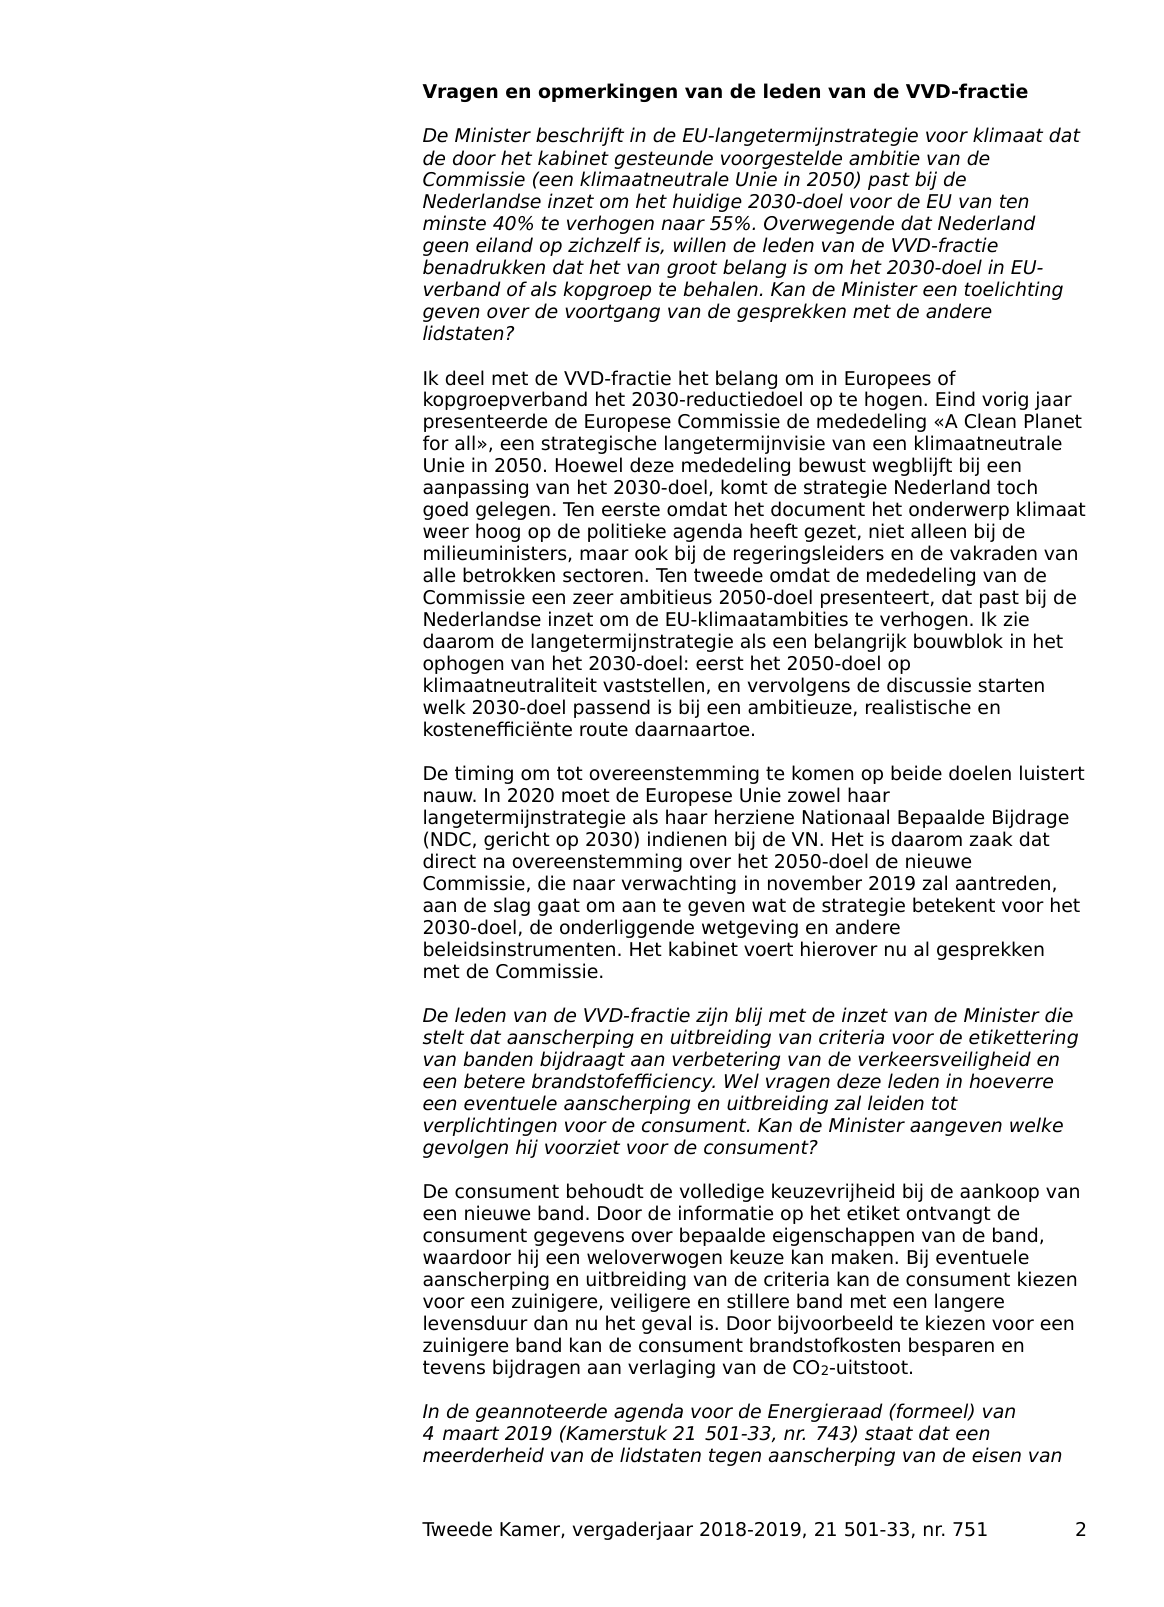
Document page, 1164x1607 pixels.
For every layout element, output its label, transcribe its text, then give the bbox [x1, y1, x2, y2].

text Ik deel met de VVD-fractie het belang om in Europees of kopgroepverband het 2030-reductiedoel op te hogen. Eind vorig jaar presenteerde de Europese Commissie de mededeling «A Clean Planet for all», een strategische langetermijnvisie van een klimaatneutrale Unie in 2050. Hoewel deze mededeling bewust wegblijft bij een aanpassing van het 2030-doel, komt de strategie Nederland toch goed gelegen. Ten eerste omdat het document het onderwerp klimaat weer hoog op de politieke agenda heeft gezet, niet alleen bij de milieuministers, maar ook bij de regeringsleiders en de vakraden van alle betrokken sectoren. Ten tweede omdat de mededeling van de Commissie een zeer ambitieus 2050-doel presenteert, dat past bij de Nederlandse inzet om de EU-klimaatambities te verhogen. Ik zie daarom de langetermijnstrategie als een belangrijk bouwblok in het ophogen van het 2030-doel: eerst het 2050-doel op klimaatneutraliteit vaststellen, en vervolgens de discussie starten welk 2030-doel passend is bij een ambitieuze, realistische en kostenefficiënte route daarnaartoe. [422, 367, 1087, 741]
text In de geannoteerde agenda voor de Energieraad (formeel) van 4 maart 2019 (Kamerstuk 21 501-33, nr. 743) staat dat een meerderheid van de lidstaten tegen aanscherping van de eisen van [422, 1401, 1087, 1467]
text De consument behoudt de volledige keuzevrijheid bij de aankoop van een nieuwe band. Door de informatie op het etiket ontvangt de consument gegevens over bepaalde eigenschappen van de band, waardoor hij een weloverwogen keuze kan maken. Bij eventuele aanscherping en uitbreiding van de criteria kan de consument kiezen voor een zuinigere, veiligere en stillere band met een langere levensduur dan nu het geval is. Door bijvoorbeeld te kiezen voor een zuinigere band kan de consument brandstofkosten besparen en tevens bijdragen aan verlaging van de CO2-uitstoot. [422, 1181, 1087, 1379]
text De leden van de VVD-fractie zijn blij met de inzet van de Minister die stelt dat aanscherping en uitbreiding van criteria voor de etikettering van banden bijdraagt aan verbetering van de verkeersveiligheid en een betere brandstofefficiency. Wel vragen deze leden in hoeverre een eventuele aanscherping en uitbreiding zal leiden tot verplichtingen voor de consument. Kan de Minister aangeven welke gevolgen hij voorziet voor de consument? [422, 1005, 1087, 1159]
text De timing om tot overeenstemming te komen op beide doelen luistert nauw. In 2020 moet de Europese Unie zowel haar langetermijnstrategie als haar herziene Nationaal Bepaalde Bijdrage (NDC, gericht op 2030) indienen bij de VN. Het is daarom zaak dat direct na overeenstemming over het 2050-doel de nieuwe Commissie, die naar verwachting in november 2019 zal aantreden, aan de slag gaat om aan te geven wat de strategie betekent voor het 2030-doel, de onderliggende wetgeving en andere beleidsinstrumenten. Het kabinet voert hierover nu al gesprekken met de Commissie. [422, 763, 1087, 983]
subtitle Vragen en opmerkingen van de leden van de VVD-fractie [422, 81, 1087, 103]
text De Minister beschrijft in de EU-langetermijnstrategie voor klimaat dat de door het kabinet gesteunde voorgestelde ambitie van de Commissie (een klimaatneutrale Unie in 2050) past bij de Nederlandse inzet om het huidige 2030-doel voor de EU van ten minste 40% te verhogen naar 55%. Overwegende dat Nederland geen eiland op zichzelf is, willen de leden van de VVD-fractie benadrukken dat het van groot belang is om het 2030-doel in EU-verband of als kopgroep te behalen. Kan de Minister een toelichting geven over de voortgang van de gesprekken met de andere lidstaten? [422, 125, 1087, 345]
